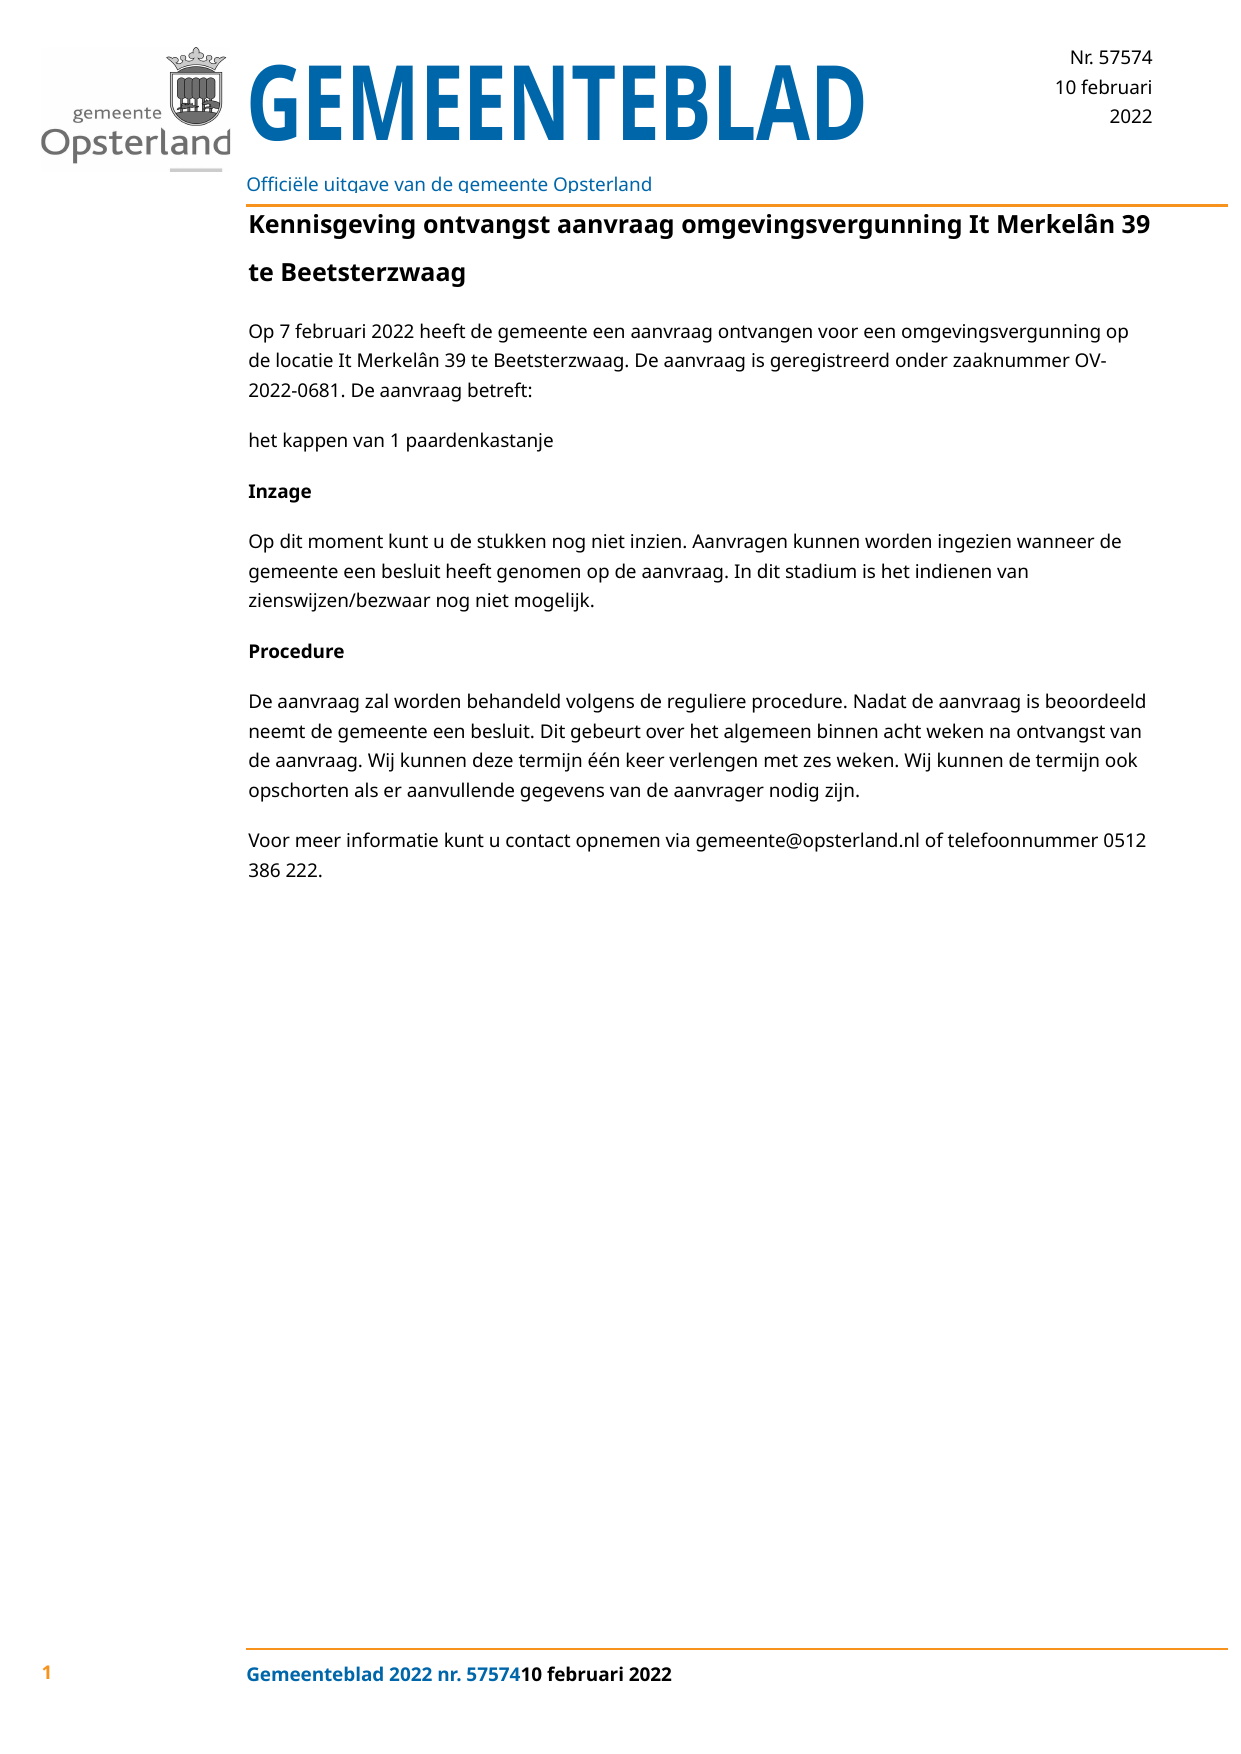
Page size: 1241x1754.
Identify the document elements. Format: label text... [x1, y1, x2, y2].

text Inzage [248, 478, 1152, 504]
text Op dit moment kunt u de stukken nog niet inzien. Aanvragen kunnen worden ingezien wanneer de gemeente een besluit heeft genomen op de aanvraag. In dit stadium is het indienen van zienswijzen/bezwaar nog niet mogelijk. [248, 528, 1152, 613]
text Kennisgeving ontvangst aanvraag omgevingsvergunning It Merkelân 39 te Beetsterzwaag [248, 207, 1152, 288]
text Voor meer informatie kunt u contact opnemen via gemeente@opsterland.nl of telefoonnummer 0512 386 222. [248, 827, 1152, 883]
picture [41, 47, 231, 172]
text De aanvraag zal worden behandeld volgens de reguliere procedure. Nadat de aanvraag is beoordeeld neemt de gemeente een besluit. Dit gebeurt over het algemeen binnen acht weken na ontvangst van de aanvraag. Wij kunnen deze termijn één keer verlengen met zes weken. Wij kunnen de termijn ook opschorten als er aanvullende gegevens van de aanvrager nodig zijn. [248, 688, 1152, 803]
text het kappen van 1 paardenkastanje [248, 427, 1152, 453]
text Procedure [248, 638, 1152, 664]
text Op 7 februari 2022 heeft de gemeente een aanvraag ontvangen voor een omgevingsvergunning op de locatie It Merkelân 39 te Beetsterzwaag. De aanvraag is geregistreerd onder zaaknummer OV-2022-0681. De aanvraag betreft: [248, 318, 1152, 403]
